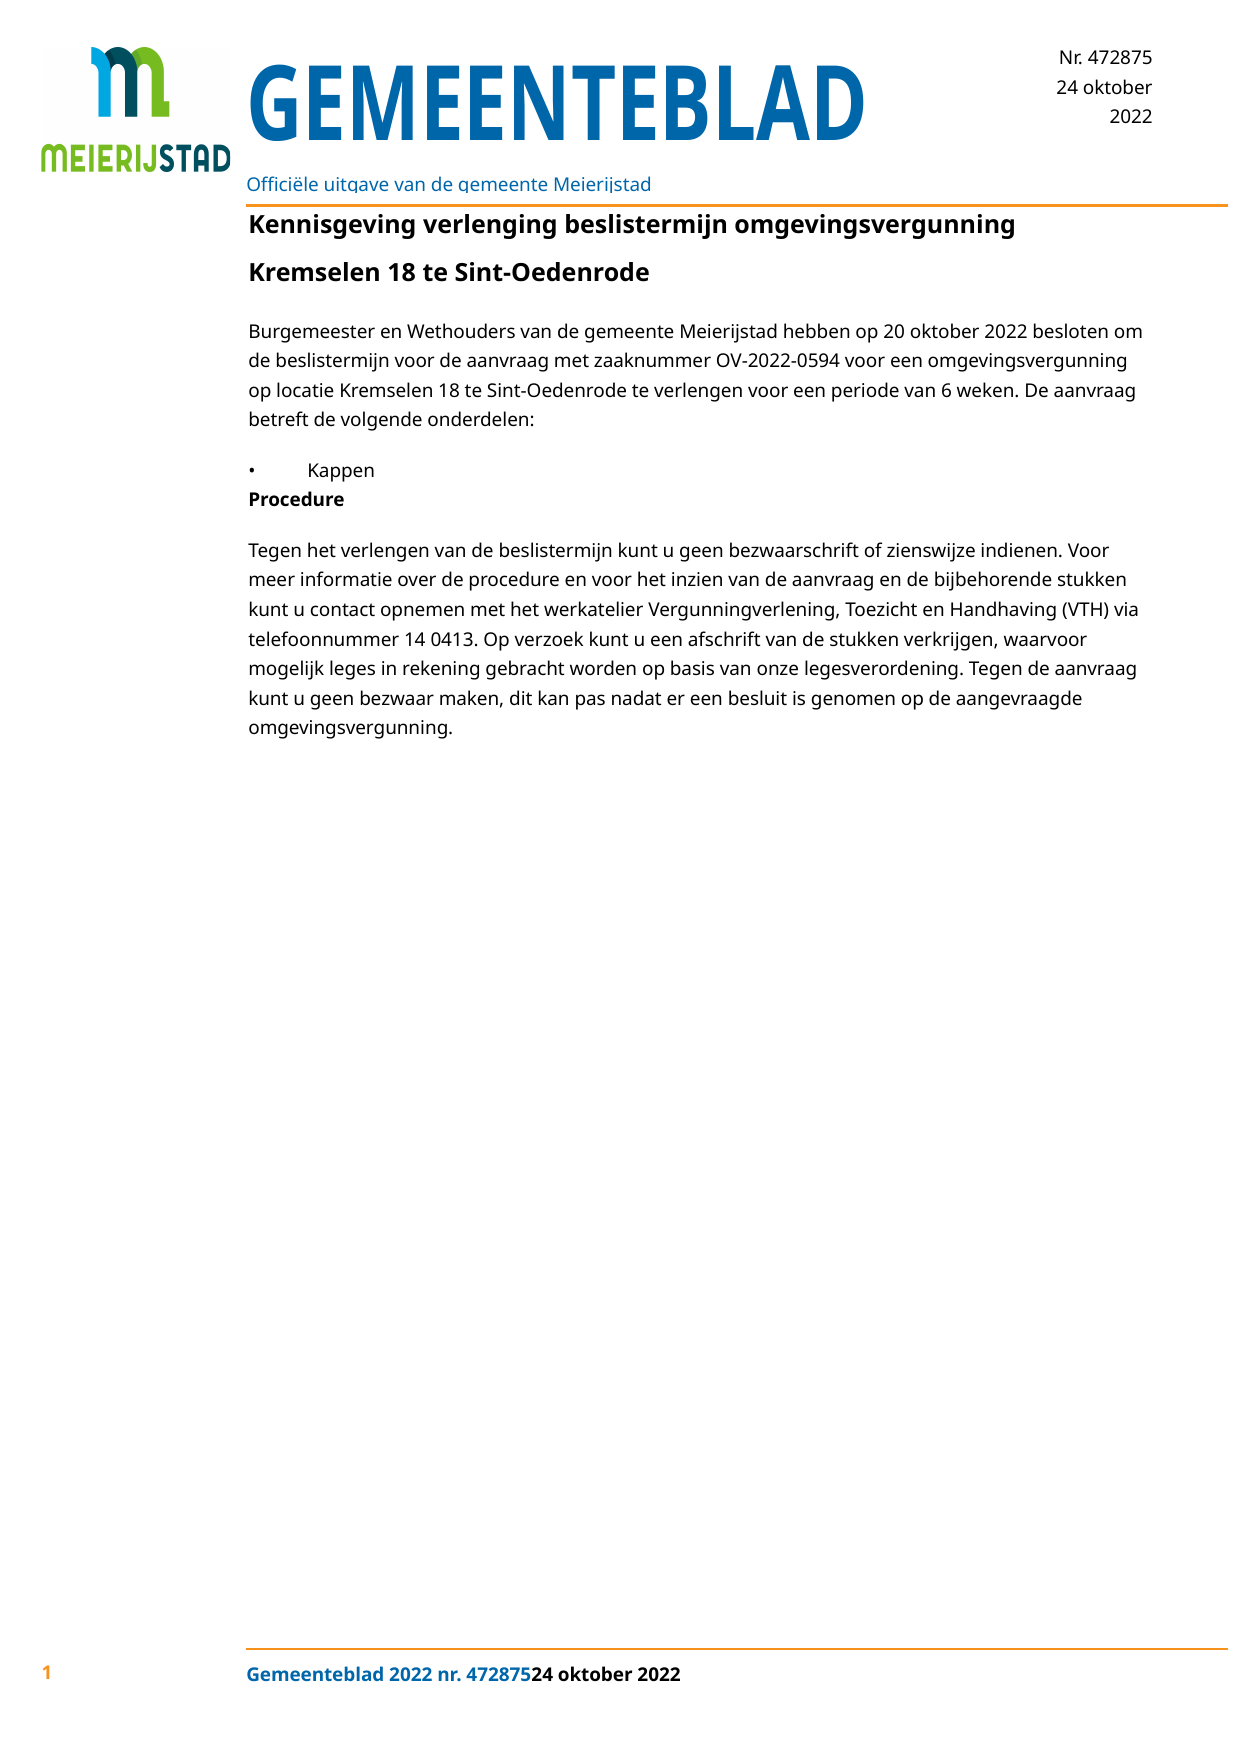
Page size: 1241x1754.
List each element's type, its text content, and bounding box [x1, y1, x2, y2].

text Burgemeester en Wethouders van de gemeente Meierijstad hebben op 20 oktober 2022 besloten om de beslistermijn voor de aanvraag met zaaknummer OV-2022-0594 voor een omgevingsvergunning op locatie Kremselen 18 te Sint-Oedenrode te verlengen voor een periode van 6 weken. De aanvraag betreft de volgende onderdelen: [248, 318, 1152, 432]
text Kennisgeving verlenging beslistermijn omgevingsvergunning Kremselen 18 te Sint-Oedenrode [248, 207, 1152, 288]
text Tegen het verlengen van de beslistermijn kunt u geen bezwaarschrift of zienswijze indienen. Voor meer informatie over de procedure en voor het inzien van de aanvraag en de bijbehorende stukken kunt u contact opnemen met het werkatelier Vergunningverlening, Toezicht en Handhaving (VTH) via telefoonnummer 14 0413. Op verzoek kunt u een afschrift van de stukken verkrijgen, waarvoor mogelijk leges in rekening gebracht worden op basis van onze legesverordening. Tegen de aanvraag kunt u geen bezwaar maken, dit kan pas nadat er een besluit is genomen op de aangevraagde omgevingsvergunning. [248, 537, 1152, 740]
text Procedure [248, 487, 1152, 512]
list Kappen [248, 457, 1152, 483]
picture [41, 47, 231, 172]
